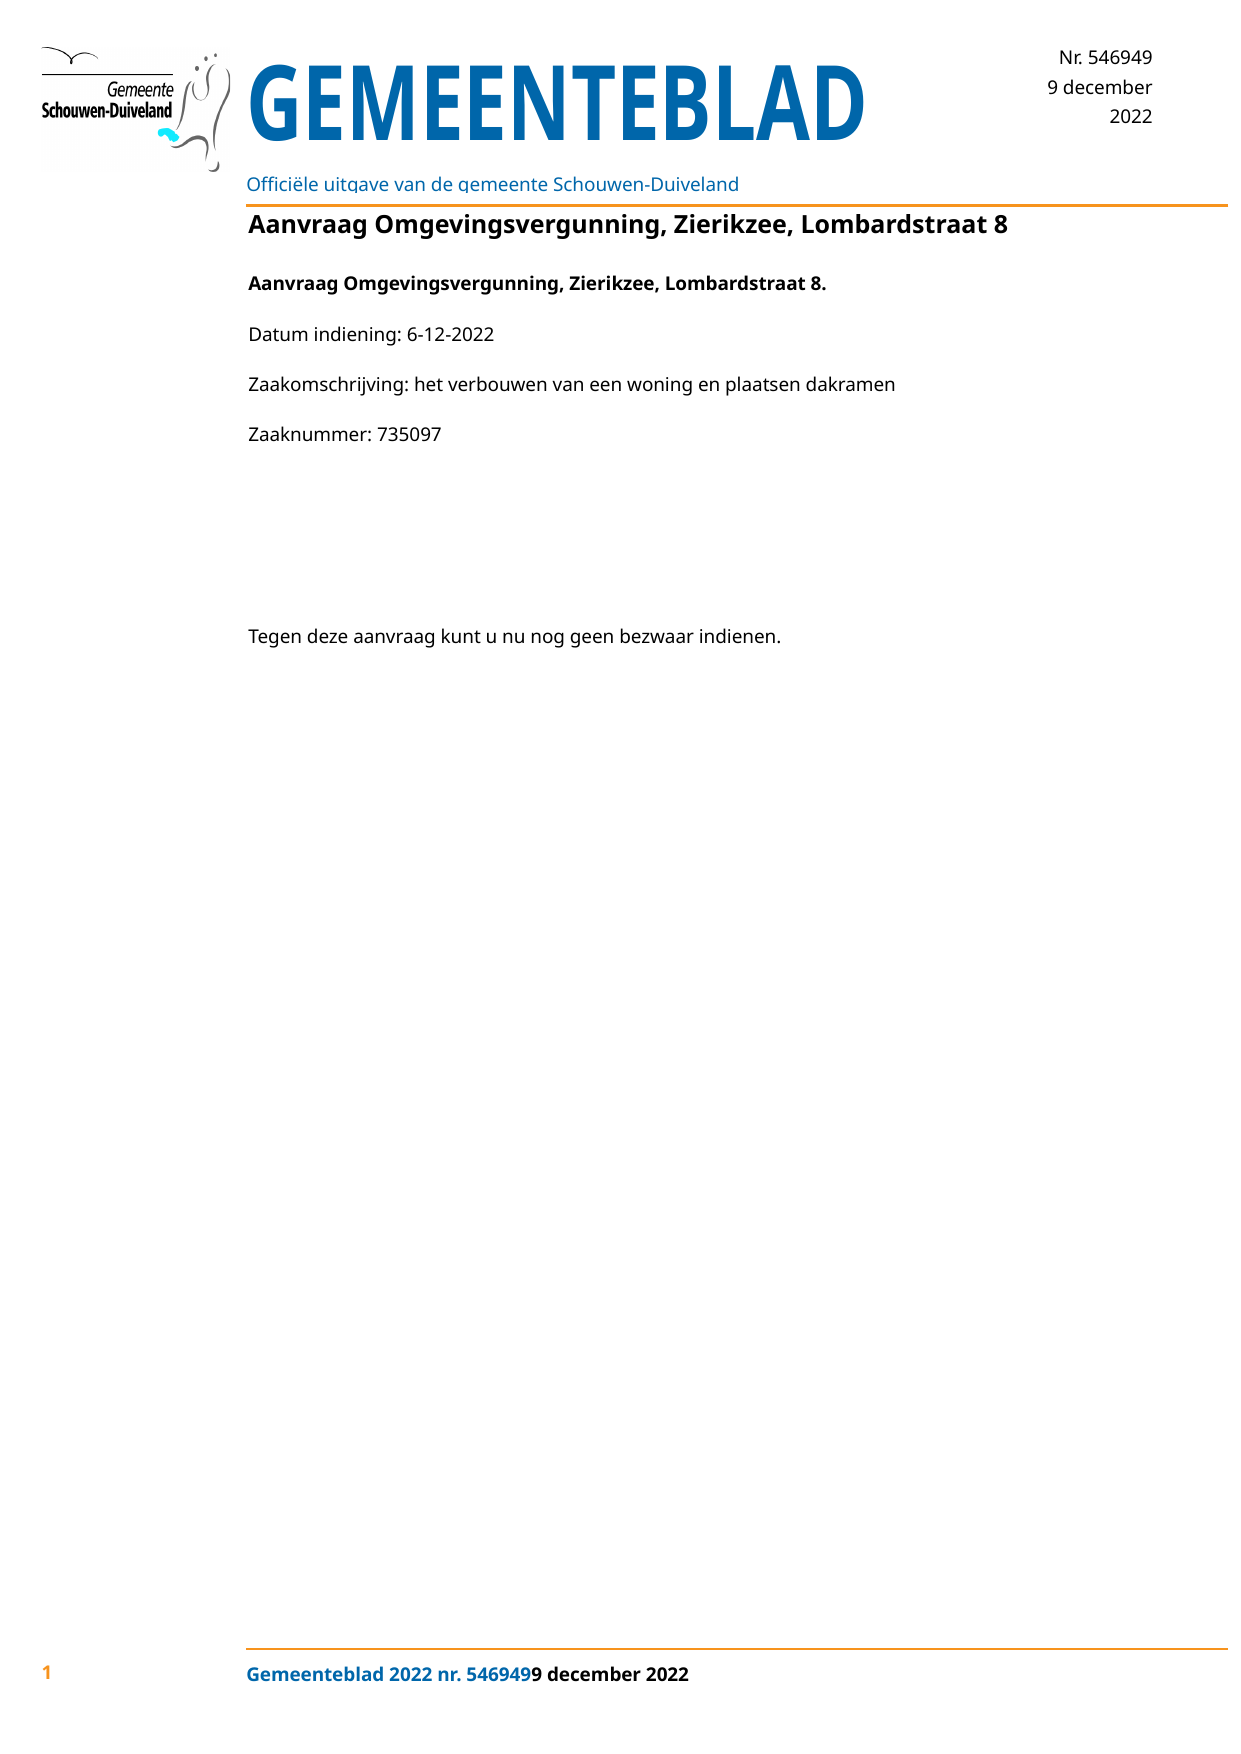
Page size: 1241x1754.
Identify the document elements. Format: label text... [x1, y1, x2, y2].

picture [41, 47, 231, 172]
text Datum indiening: 6-12-2022 [248, 321, 1152, 346]
text Aanvraag Omgevingsvergunning, Zierikzee, Lombardstraat 8. [248, 270, 1152, 296]
text Tegen deze aanvraag kunt u nu nog geen bezwaar indienen. [248, 623, 1152, 649]
text Aanvraag Omgevingsvergunning, Zierikzee, Lombardstraat 8 [248, 207, 1152, 241]
text Zaaknummer: 735097 [248, 422, 1152, 447]
text Zaakomschrijving: het verbouwen van een woning en plaatsen dakramen [248, 371, 1152, 397]
